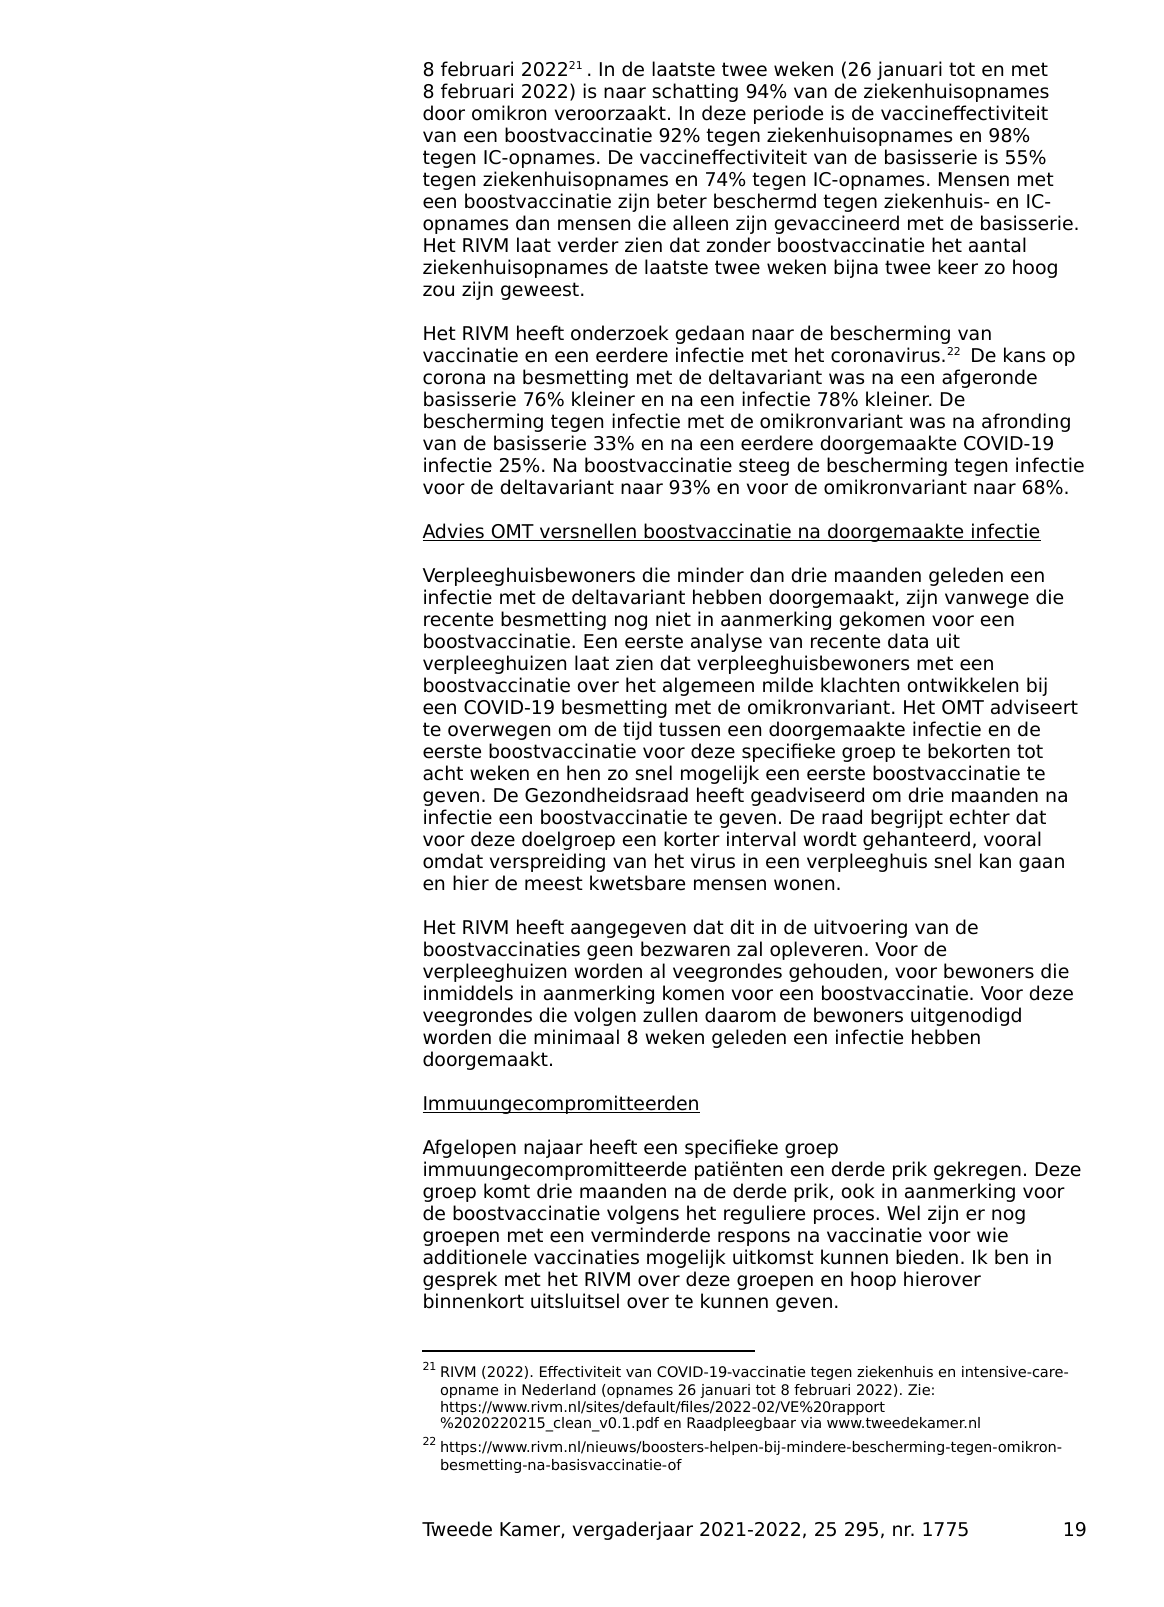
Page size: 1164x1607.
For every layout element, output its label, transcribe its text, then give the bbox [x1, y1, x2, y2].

text Afgelopen najaar heeft een specifieke groep immuungecompromitteerde patiënten een derde prik gekregen. Deze groep komt drie maanden na de derde prik, ook in aanmerking voor de boostvaccinatie volgens het reguliere proces. Wel zijn er nog groepen met een verminderde respons na vaccinatie voor wie additionele vaccinaties mogelijk uitkomst kunnen bieden. Ik ben in gesprek met het RIVM over deze groepen en hoop hierover binnenkort uitsluitsel over te kunnen geven. [422, 1137, 1087, 1313]
subtitle Advies OMT versnellen boostvaccinatie na doorgemaakte infectie [422, 521, 1087, 543]
text Verpleeghuisbewoners die minder dan drie maanden geleden een infectie met de deltavariant hebben doorgemaakt, zijn vanwege die recente besmetting nog niet in aanmerking gekomen voor een boostvaccinatie. Een eerste analyse van recente data uit verpleeghuizen laat zien dat verpleeghuisbewoners met een boostvaccinatie over het algemeen milde klachten ontwikkelen bij een COVID-19 besmetting met de omikronvariant. Het OMT adviseert te overwegen om de tijd tussen een doorgemaakte infectie en de eerste boostvaccinatie voor deze specifieke groep te bekorten tot acht weken en hen zo snel mogelijk een eerste boostvaccinatie te geven. De Gezondheidsraad heeft geadviseerd om drie maanden na infectie een boostvaccinatie te geven. De raad begrijpt echter dat voor deze doelgroep een korter interval wordt gehanteerd, vooral omdat verspreiding van het virus in een verpleeghuis snel kan gaan en hier de meest kwetsbare mensen wonen. [422, 565, 1087, 895]
text 8 februari 2022. In de laatste twee weken (26 januari tot en met 8 februari 2022) is naar schatting 94% van de ziekenhuisopnames door omikron veroorzaakt. In deze periode is de vaccineffectiviteit van een boostvaccinatie 92% tegen ziekenhuisopnames en 98% tegen IC-opnames. De vaccineffectiviteit van de basisserie is 55% tegen ziekenhuisopnames en 74% tegen IC-opnames. Mensen met een boostvaccinatie zijn beter beschermd tegen ziekenhuis- en IC-opnames dan mensen die alleen zijn gevaccineerd met de basisserie. Het RIVM laat verder zien dat zonder boostvaccinatie het aantal ziekenhuisopnames de laatste twee weken bijna twee keer zo hoog zou zijn geweest. [422, 59, 1087, 301]
text Het RIVM heeft onderzoek gedaan naar de bescherming van vaccinatie en een eerdere infectie met het coronavirus. De kans op corona na besmetting met de deltavariant was na een afgeronde basisserie 76% kleiner en na een infectie 78% kleiner. De bescherming tegen infectie met de omikronvariant was na afronding van de basisserie 33% en na een eerdere doorgemaakte COVID-19 infectie 25%. Na boostvaccinatie steeg de bescherming tegen infectie voor de deltavariant naar 93% en voor de omikronvariant naar 68%. [422, 323, 1087, 499]
text Het RIVM heeft aangegeven dat dit in de uitvoering van de boostvaccinaties geen bezwaren zal opleveren. Voor de verpleeghuizen worden al veegrondes gehouden, voor bewoners die inmiddels in aanmerking komen voor een boostvaccinatie. Voor deze veegrondes die volgen zullen daarom de bewoners uitgenodigd worden die minimaal 8 weken geleden een infectie hebben doorgemaakt. [422, 917, 1087, 1071]
text RIVM (2022). Effectiviteit van COVID-19-vaccinatie tegen ziekenhuis en intensive-care-opname in Nederland (opnames 26 januari tot 8 februari 2022). Zie: https://www.rivm.nl/sites/default/files/2022-02/VE%20rapport%2020220215_clean_v0.1.pdf en Raadpleegbaar via www.tweedekamer.nl [422, 1360, 1087, 1432]
subtitle Immuungecompromitteerden [422, 1093, 1087, 1115]
text https://www.rivm.nl/nieuws/boosters-helpen-bij-mindere-bescherming-tegen-omikron-besmetting-na-basisvaccinatie-of [422, 1435, 1087, 1474]
